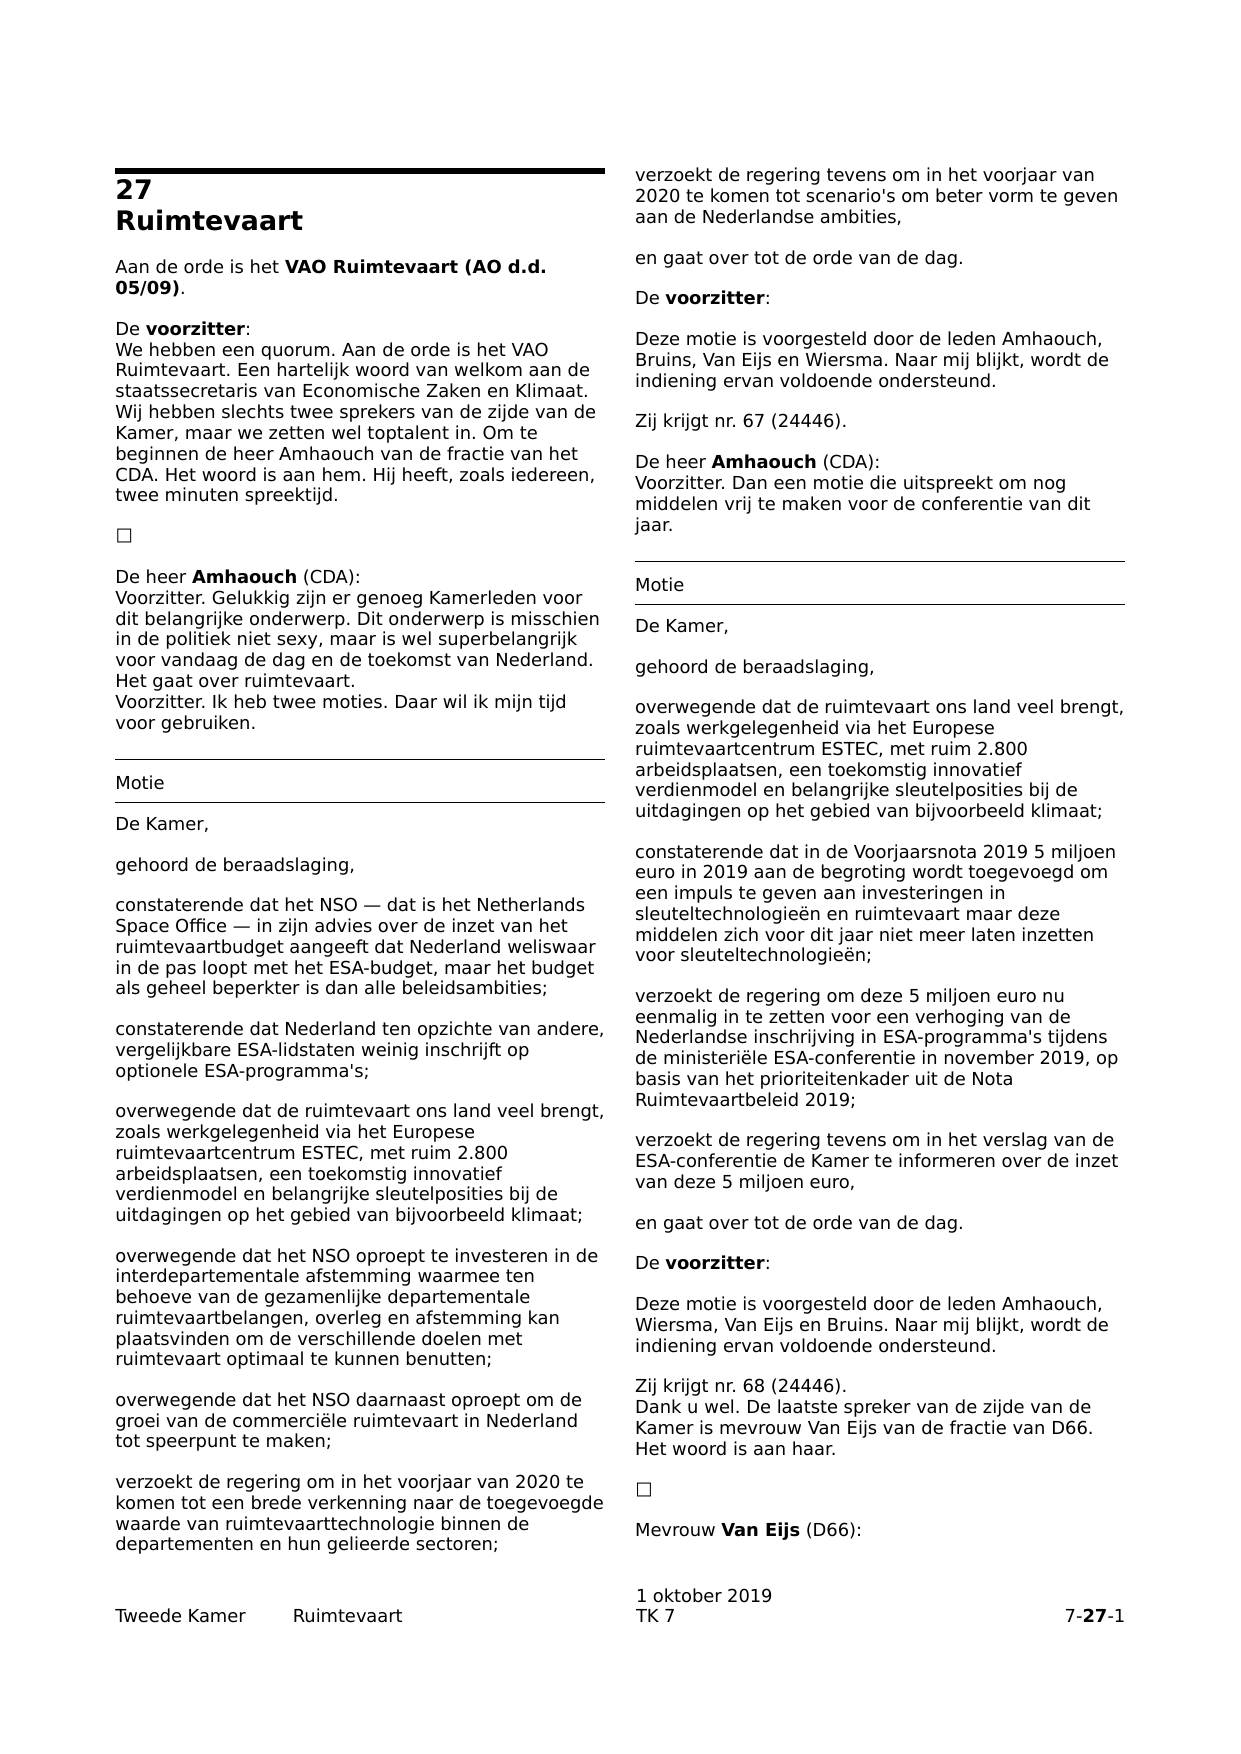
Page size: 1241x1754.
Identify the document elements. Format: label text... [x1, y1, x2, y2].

text verzoekt de regering om in het voorjaar van 2020 te komen tot een brede verkenning naar de toegevoegde waarde van ruimtevaarttechnologie binnen de departementen en hun gelieerde sectoren; [115, 1472, 605, 1555]
text Motie [635, 575, 1125, 596]
text Aan de orde is het VAO Ruimtevaart (AO d.d. 05/09). [115, 257, 605, 298]
text overwegende dat de ruimtevaart ons land veel brengt, zoals werkgelegenheid via het Europese ruimtevaartcentrum ESTEC, met ruim 2.800 arbeidsplaatsen, een toekomstig innovatief verdienmodel en belangrijke sleutelposities bij de uitdagingen op het gebied van bijvoorbeeld klimaat; [115, 1101, 605, 1226]
text Deze motie is voorgesteld door de leden Amhaouch, Bruins, Van Eijs en Wiersma. Naar mij blijkt, wordt de indiening ervan voldoende ondersteund. [635, 329, 1125, 391]
text verzoekt de regering tevens om in het voorjaar van 2020 te komen tot scenario's om beter vorm te geven aan de Nederlandse ambities, [635, 165, 1125, 227]
text constaterende dat in de Voorjaarsnota 2019 5 miljoen euro in 2019 aan de begroting wordt toegevoegd om een impuls te geven aan investeringen in sleuteltechnologieën en ruimtevaart maar deze middelen zich voor dit jaar niet meer laten inzetten voor sleuteltechnologieën; [635, 842, 1125, 966]
text Motie [115, 773, 605, 794]
text De voorzitter: [635, 288, 1125, 309]
text verzoekt de regering om deze 5 miljoen euro nu eenmalig in te zetten voor een verhoging van de Nederlandse inschrijving in ESA-programma's tijdens de ministeriële ESA-conferentie in november 2019, op basis van het prioriteitenkader uit de Nota Ruimtevaartbeleid 2019; [635, 986, 1125, 1110]
text constaterende dat Nederland ten opzichte van andere, vergelijkbare ESA-lidstaten weinig inschrijft op optionele ESA-programma's; [115, 1019, 605, 1081]
text en gaat over tot de orde van de dag. [635, 1212, 1125, 1233]
text ⬜ [115, 526, 605, 547]
text De heer Amhaouch (CDA): [635, 452, 1125, 473]
text ⬜ [635, 1479, 1125, 1500]
text overwegende dat de ruimtevaart ons land veel brengt, zoals werkgelegenheid via het Europese ruimtevaartcentrum ESTEC, met ruim 2.800 arbeidsplaatsen, een toekomstig innovatief verdienmodel en belangrijke sleutelposities bij de uitdagingen op het gebied van bijvoorbeeld klimaat; [635, 697, 1125, 822]
text gehoord de beraadslaging, [635, 656, 1125, 677]
text en gaat over tot de orde van de dag. [635, 247, 1125, 268]
text De Kamer, [635, 616, 1125, 636]
text De voorzitter: [115, 318, 605, 339]
text We hebben een quorum. Aan de orde is het VAO Ruimtevaart. Een hartelijk woord van welkom aan de staatssecretaris van Economische Zaken en Klimaat. Wij hebben slechts twee sprekers van de zijde van de Kamer, maar we zetten wel toptalent in. Om te beginnen de heer Amhaouch van de fractie van het CDA. Het woord is aan hem. Hij heeft, zoals iedereen, twee minuten spreektijd. [115, 339, 605, 506]
text overwegende dat het NSO daarnaast oproept om de groei van de commerciële ruimtevaart in Nederland tot speerpunt te maken; [115, 1390, 605, 1452]
text Deze motie is voorgesteld door de leden Amhaouch, Wiersma, Van Eijs en Bruins. Naar mij blijkt, wordt de indiening ervan voldoende ondersteund. [635, 1294, 1125, 1356]
text Voorzitter. Dan een motie die uitspreekt om nog middelen vrij te maken voor de conferentie van dit jaar. [635, 473, 1125, 535]
text Zij krijgt nr. 68 (24446). [635, 1376, 1125, 1397]
text Dank u wel. De laatste spreker van de zijde van de Kamer is mevrouw Van Eijs van de fractie van D66. Het woord is aan haar. [635, 1397, 1125, 1459]
text verzoekt de regering tevens om in het verslag van de ESA-conferentie de Kamer te informeren over de inzet van deze 5 miljoen euro, [635, 1130, 1125, 1192]
text gehoord de beraadslaging, [115, 854, 605, 875]
text Voorzitter. Gelukkig zijn er genoeg Kamerleden voor dit belangrijke onderwerp. Dit onderwerp is misschien in de politiek niet sexy, maar is wel superbelangrijk voor vandaag de dag en de toekomst van Nederland. Het gaat over ruimtevaart. [115, 587, 605, 692]
text Mevrouw Van Eijs (D66): [635, 1520, 1125, 1541]
text De heer Amhaouch (CDA): [115, 567, 605, 587]
text Zij krijgt nr. 67 (24446). [635, 411, 1125, 432]
text De voorzitter: [635, 1253, 1125, 1274]
text overwegende dat het NSO oproept te investeren in de interdepartementale afstemming waarmee ten behoeve van de gezamenlijke departementale ruimtevaartbelangen, overleg en afstemming kan plaatsvinden om de verschillende doelen met ruimtevaart optimaal te kunnen benutten; [115, 1246, 605, 1370]
text De Kamer, [115, 814, 605, 834]
text Voorzitter. Ik heb twee moties. Daar wil ik mijn tijd voor gebruiken. [115, 692, 605, 733]
title 27 Ruimtevaart [115, 174, 605, 237]
text constaterende dat het NSO — dat is het Netherlands Space Office — in zijn advies over de inzet van het ruimtevaartbudget aangeeft dat Nederland weliswaar in de pas loopt met het ESA-budget, maar het budget als geheel beperkter is dan alle beleidsambities; [115, 895, 605, 999]
